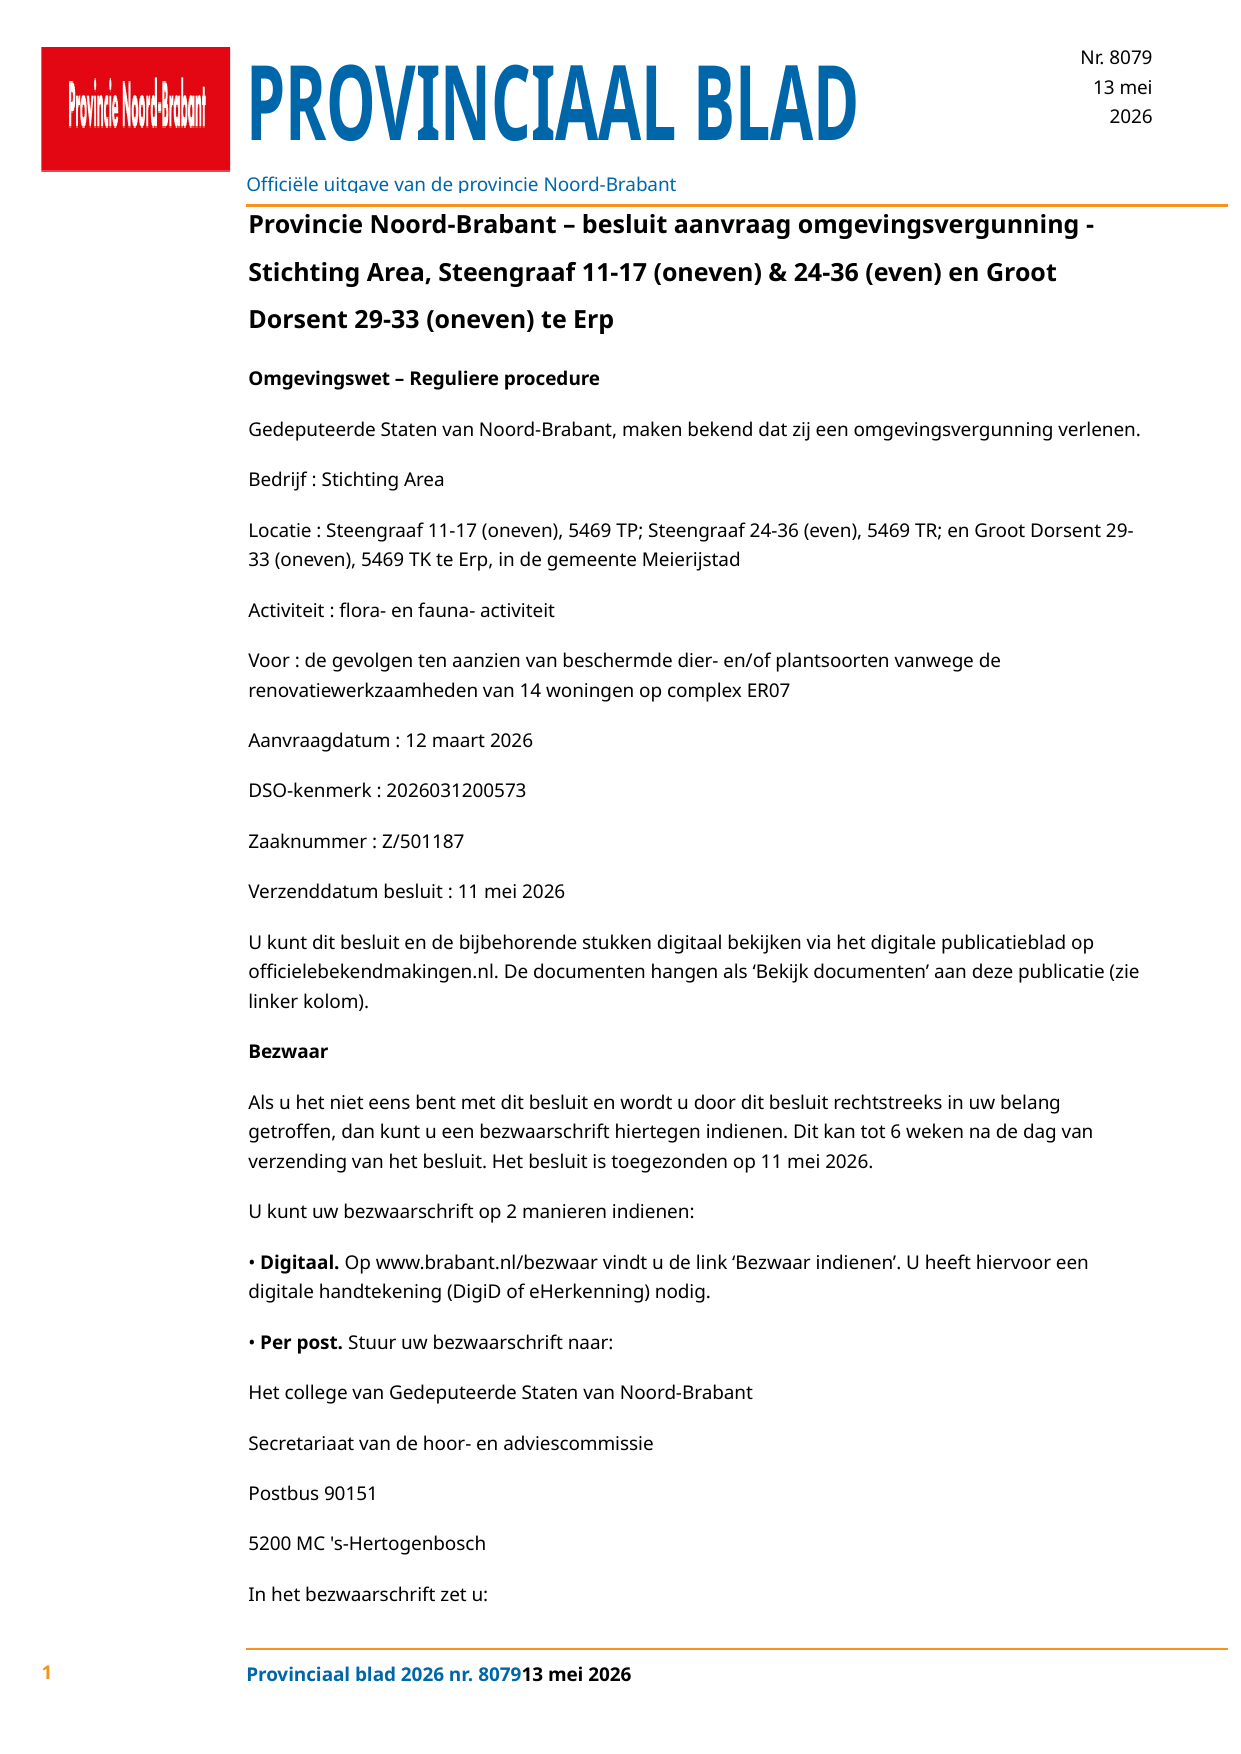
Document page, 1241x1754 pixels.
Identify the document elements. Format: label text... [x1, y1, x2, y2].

text U kunt uw bezwaarschrift op 2 manieren indienen: [248, 1198, 1152, 1224]
text In het bezwaarschrift zet u: [248, 1581, 1152, 1607]
text Als u het niet eens bent met dit besluit en wordt u door dit besluit rechtstreeks in uw belang getroffen, dan kunt u een bezwaarschrift hiertegen indienen. Dit kan tot 6 weken na de dag van verzending van het besluit. Het besluit is toegezonden op 11 mei 2026. [248, 1089, 1152, 1174]
text Provincie Noord-Brabant – besluit aanvraag omgevingsvergunning - Stichting Area, Steengraaf 11-17 (oneven) & 24-36 (even) en Groot Dorsent 29-33 (oneven) te Erp [248, 207, 1152, 336]
text Secretariaat van de hoor- en adviescommissie [248, 1430, 1152, 1455]
text DSO-kenmerk : 2026031200573 [248, 778, 1152, 803]
text Het college van Gedeputeerde Staten van Noord-Brabant [248, 1379, 1152, 1405]
text Voor : de gevolgen ten aanzien van beschermde dier- en/of plantsoorten vanwege de renovatiewerkzaamheden van 14 woningen op complex ER07 [248, 647, 1152, 702]
text U kunt dit besluit en de bijbehorende stukken digitaal bekijken via het digitale publicatieblad op officielebekendmakingen.nl. De documenten hangen als ‘Bekijk documenten’ aan deze publicatie (zie linker kolom). [248, 929, 1152, 1014]
text Bezwaar [248, 1038, 1152, 1064]
text 5200 MC 's‑Hertogenbosch [248, 1531, 1152, 1556]
text Postbus 90151 [248, 1480, 1152, 1506]
text Activiteit : flora- en fauna- activiteit [248, 597, 1152, 622]
text Omgevingswet – Reguliere procedure [248, 366, 1152, 391]
text • Digitaal. Op www.brabant.nl/bezwaar vindt u de link ‘Bezwaar indienen’. U heeft hiervoor een digitale handtekening (DigiD of eHerkenning) nodig. [248, 1249, 1152, 1304]
text Gedeputeerde Staten van Noord-Brabant, maken bekend dat zij een omgevingsvergunning verlenen. [248, 416, 1152, 442]
picture [41, 47, 231, 172]
text Locatie : Steengraaf 11-17 (oneven), 5469 TP; Steengraaf 24-36 (even), 5469 TR; en Groot Dorsent 29-33 (oneven), 5469 TK te Erp, in de gemeente Meierijstad [248, 517, 1152, 572]
text Zaaknummer : Z/501187 [248, 828, 1152, 854]
text • Per post. Stuur uw bezwaarschrift naar: [248, 1329, 1152, 1354]
text Aanvraagdatum : 12 maart 2026 [248, 727, 1152, 753]
text Verzenddatum besluit : 11 mei 2026 [248, 878, 1152, 904]
text Bedrijf : Stichting Area [248, 466, 1152, 492]
